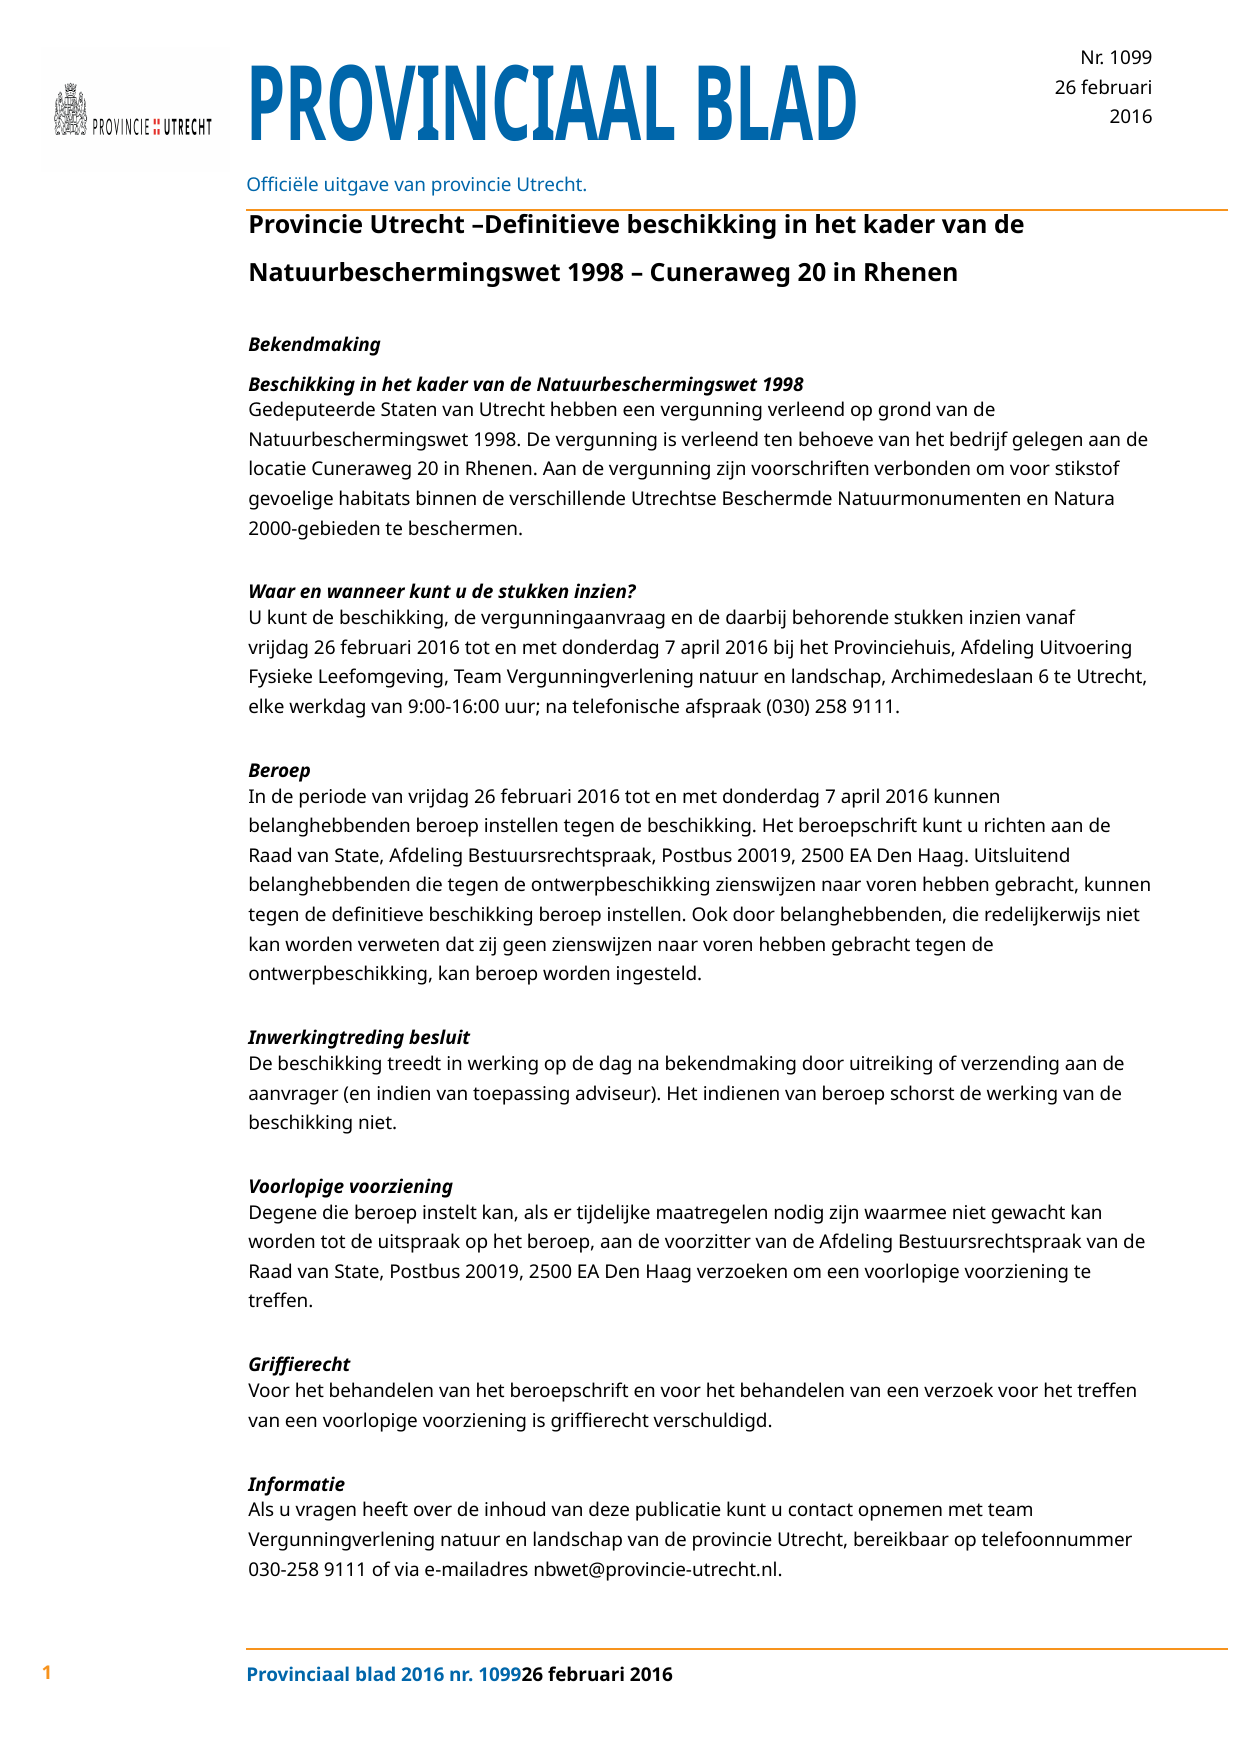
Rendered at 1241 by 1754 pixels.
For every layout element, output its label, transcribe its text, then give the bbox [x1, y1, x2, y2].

text U kunt de beschikking, de vergunningaanvraag en de daarbij behorende stukken inzien vanaf vrijdag 26 februari 2016 tot en met donderdag 7 april 2016 bij het Provinciehuis, Afdeling Uitvoering Fysieke Leefomgeving, Team Vergunningverlening natuur en landschap, Archimedeslaan 6 te Utrecht, elke werkdag van 9:00-16:00 uur; na telefonische afspraak (030) 258 9111. [248, 604, 1152, 719]
text Beroep [248, 757, 1152, 783]
text Degene die beroep instelt kan, als er tijdelijke maatregelen nodig zijn waarmee niet gewacht kan worden tot de uitspraak op het beroep, aan de voorzitter van de Afdeling Bestuursrechtspraak van de Raad van State, Postbus 20019, 2500 EA Den Haag verzoeken om een voorlopige voorziening te treffen. [248, 1199, 1152, 1313]
text Griffierecht [248, 1352, 1152, 1377]
text Voor het behandelen van het beroepschrift en voor het behandelen van een verzoek voor het treffen van een voorlopige voorziening is griffierecht verschuldigd. [248, 1377, 1152, 1433]
text De beschikking treedt in werking op de dag na bekendmaking door uitreiking of verzending aan de aanvrager (en indien van toepassing adviseur). Het indienen van beroep schorst de werking van de beschikking niet. [248, 1050, 1152, 1135]
text Informatie [248, 1471, 1152, 1497]
text Voorlopige voorziening [248, 1173, 1152, 1199]
text Inwerkingtreding besluit [248, 1024, 1152, 1050]
text Beschikking in het kader van de Natuurbeschermingswet 1998 [248, 371, 1152, 396]
text Provincie Utrecht –Definitieve beschikking in het kader van de Natuurbeschermingswet 1998 – Cuneraweg 20 in Rhenen [248, 211, 1152, 288]
text Waar en wanneer kunt u de stukken inzien? [248, 579, 1152, 604]
text Als u vragen heeft over de inhoud van deze publicatie kunt u contact opnemen met team Vergunningverlening natuur en landschap van de provincie Utrecht, bereikbaar op telefoonnummer 030-258 9111 of via e-mailadres nbwet@provincie-utrecht.nl. [248, 1497, 1152, 1582]
text In de periode van vrijdag 26 februari 2016 tot en met donderdag 7 april 2016 kunnen belanghebbenden beroep instellen tegen de beschikking. Het beroepschrift kunt u richten aan de Raad van State, Afdeling Bestuursrechtspraak, Postbus 20019, 2500 EA Den Haag. Uitsluitend belanghebbenden die tegen de ontwerpbeschikking zienswijzen naar voren hebben gebracht, kunnen tegen de definitieve beschikking beroep instellen. Ook door belanghebbenden, die redelijkerwijs niet kan worden verweten dat zij geen zienswijzen naar voren hebben gebracht tegen de ontwerpbeschikking, kan beroep worden ingesteld. [248, 783, 1152, 986]
text Gedeputeerde Staten van Utrecht hebben een vergunning verleend op grond van de Natuurbeschermingswet 1998. De vergunning is verleend ten behoeve van het bedrijf gelegen aan de locatie Cuneraweg 20 in Rhenen. Aan de vergunning zijn voorschriften verbonden om voor stikstof gevoelige habitats binnen de verschillende Utrechtse Beschermde Natuurmonumenten en Natura 2000-gebieden te beschermen. [248, 396, 1152, 541]
text Bekendmaking [248, 331, 1152, 357]
picture [41, 47, 231, 172]
